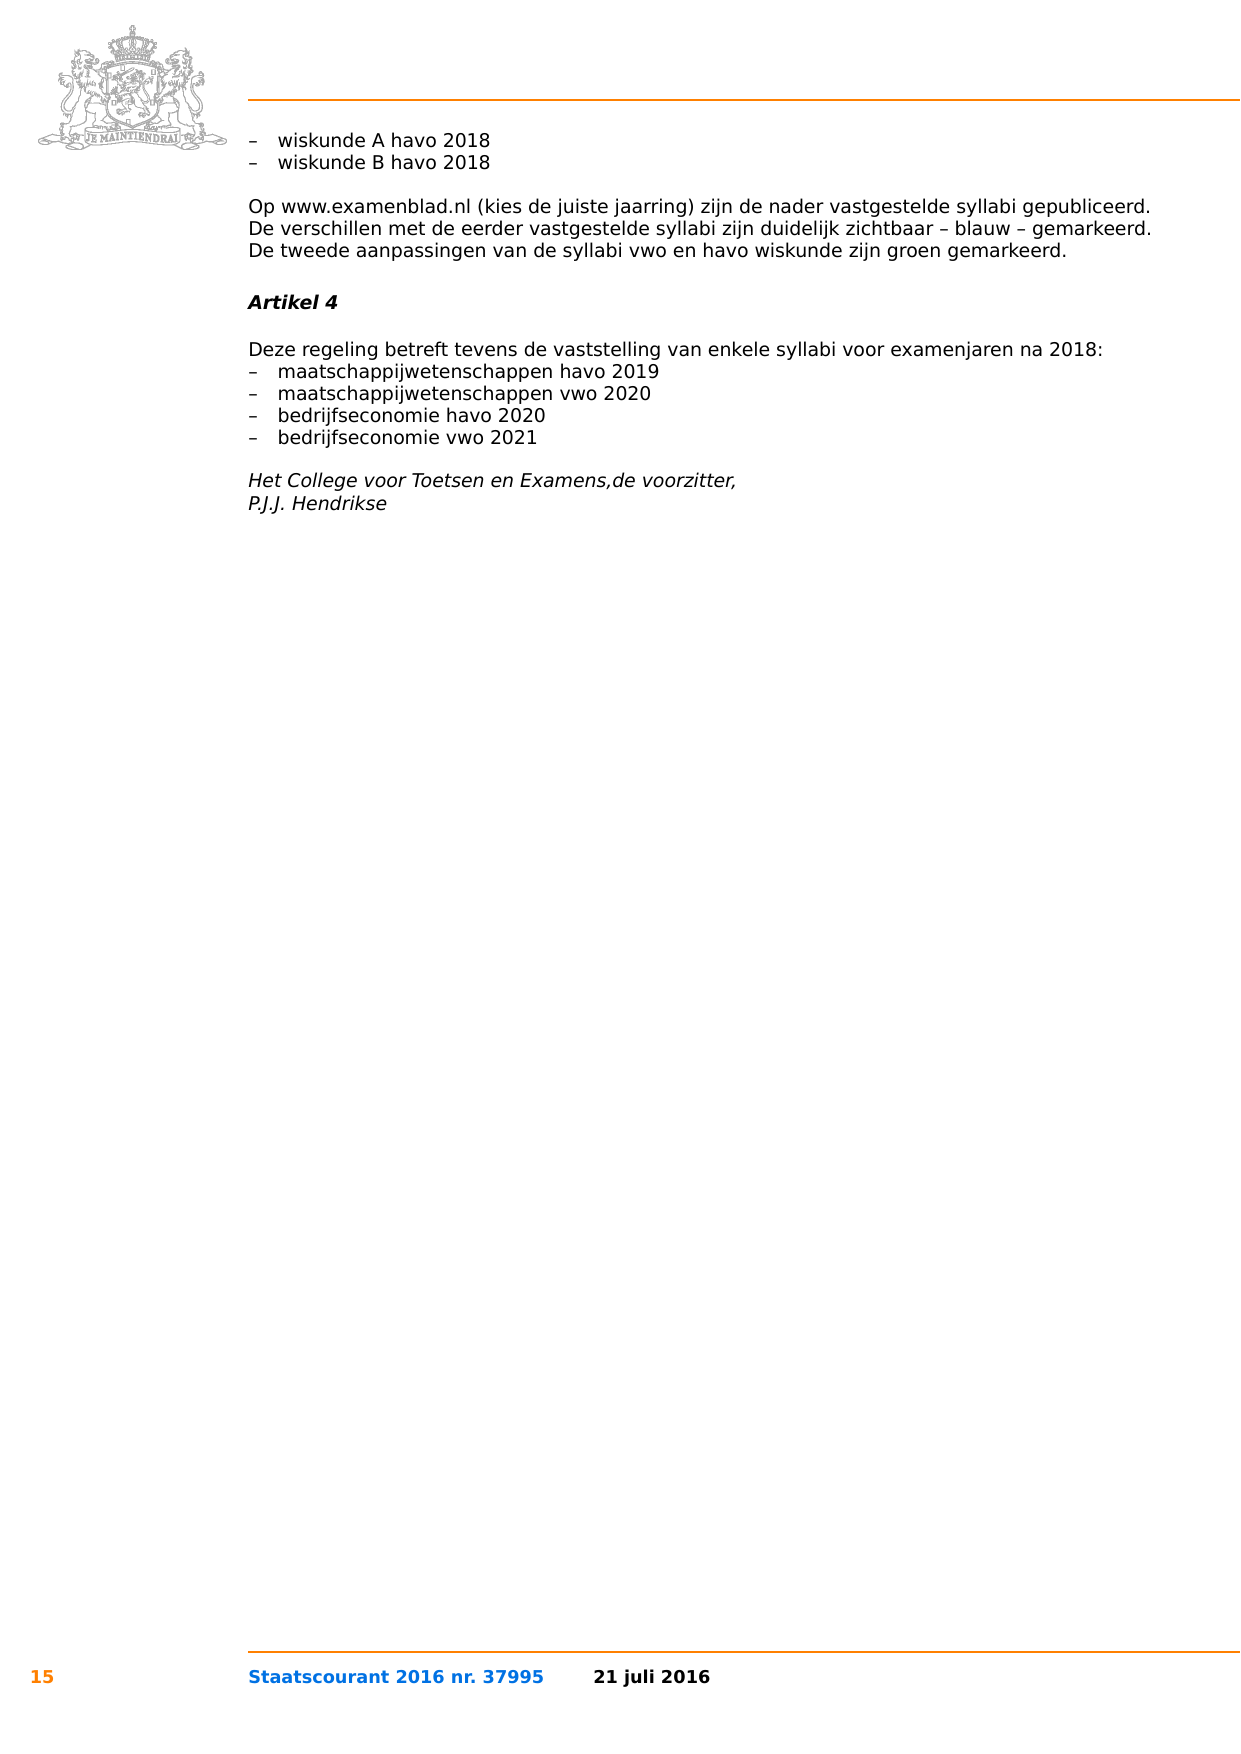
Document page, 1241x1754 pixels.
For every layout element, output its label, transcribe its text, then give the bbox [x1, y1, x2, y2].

text De verschillen met de eerder vastgestelde syllabi zijn duidelijk zichtbaar – blauw – gemarkeerd. De tweede aanpassingen van de syllabi vwo en havo wiskunde zijn groen gemarkeerd. [248, 218, 1163, 262]
text – bedrijfseconomie vwo 2021 [248, 427, 1163, 448]
text Het College voor Toetsen en Examens,de voorzitter, P.J.J. Hendrikse [248, 470, 1163, 514]
text – wiskunde A havo 2018 [248, 130, 1163, 152]
text – wiskunde B havo 2018 [248, 152, 1163, 174]
text – maatschappijwetenschappen havo 2019 [248, 361, 1163, 383]
text – bedrijfseconomie havo 2020 [248, 404, 1163, 427]
text Op www.examenblad.nl (kies de juiste jaarring) zijn de nader vastgestelde syllabi gepubliceerd. [248, 196, 1163, 218]
text Deze regeling betreft tevens de vaststelling van enkele syllabi voor examenjaren na 2018: [248, 339, 1163, 361]
picture [38, 25, 227, 150]
text – maatschappijwetenschappen vwo 2020 [248, 383, 1163, 404]
subtitle Artikel 4 [248, 292, 1163, 314]
